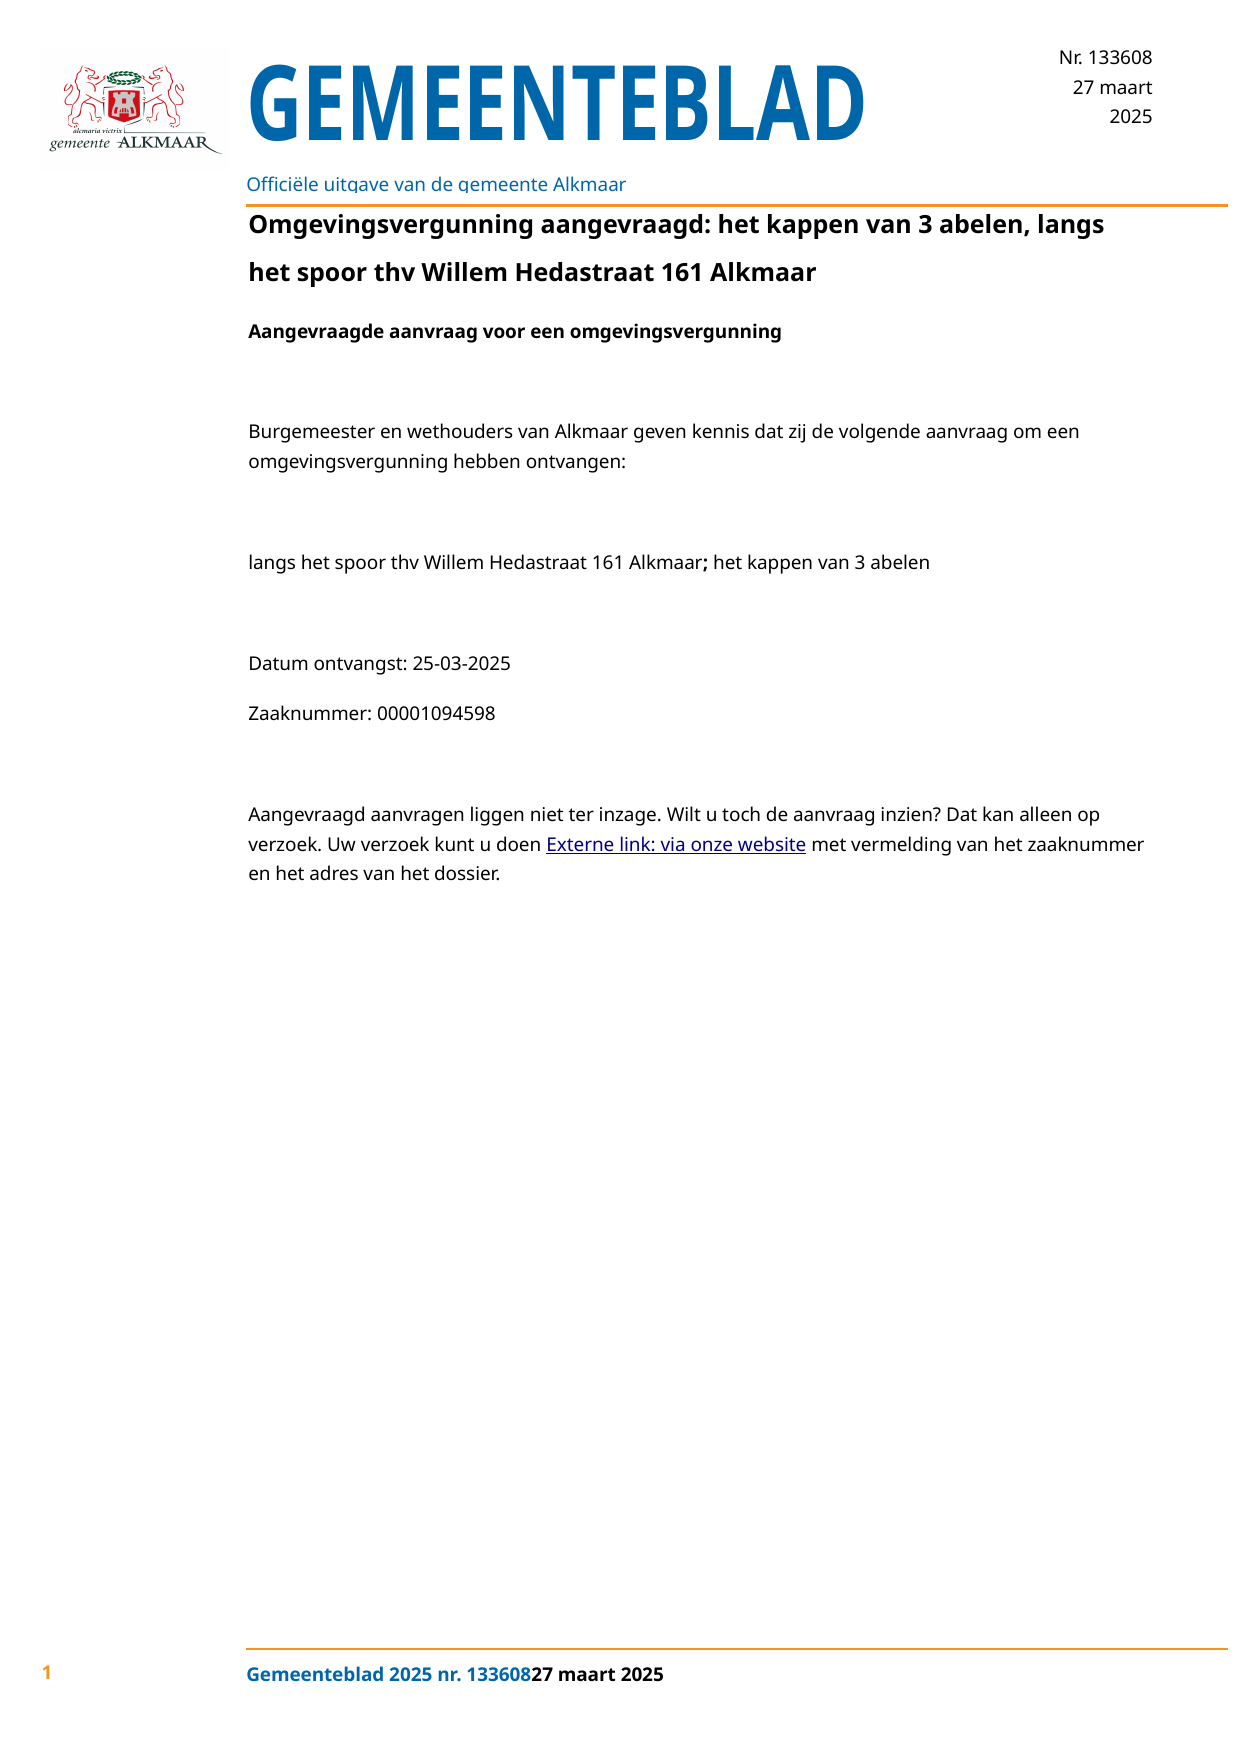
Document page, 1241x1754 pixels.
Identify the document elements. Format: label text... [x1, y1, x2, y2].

text Zaaknummer: 00001094598 [248, 700, 1152, 726]
text Datum ontvangst: 25-03-2025 [248, 650, 1152, 676]
text Omgevingsvergunning aangevraagd: het kappen van 3 abelen, langs het spoor thv Willem Hedastraat 161 Alkmaar [248, 207, 1152, 288]
text langs het spoor thv Willem Hedastraat 161 Alkmaar; het kappen van 3 abelen [248, 549, 1152, 575]
picture [41, 47, 231, 172]
text Burgemeester en wethouders van Alkmaar geven kennis dat zij de volgende aanvraag om een omgevingsvergunning hebben ontvangen: [248, 419, 1152, 474]
text Aangevraagd aanvragen liggen niet ter inzage. Wilt u toch de aanvraag inzien? Dat kan alleen op verzoek. Uw verzoek kunt u doen Externe link: via onze website met vermelding van het zaaknummer en het adres van het dossier. [248, 801, 1152, 886]
text Aangevraagde aanvraag voor een omgevingsvergunning [248, 318, 1152, 344]
